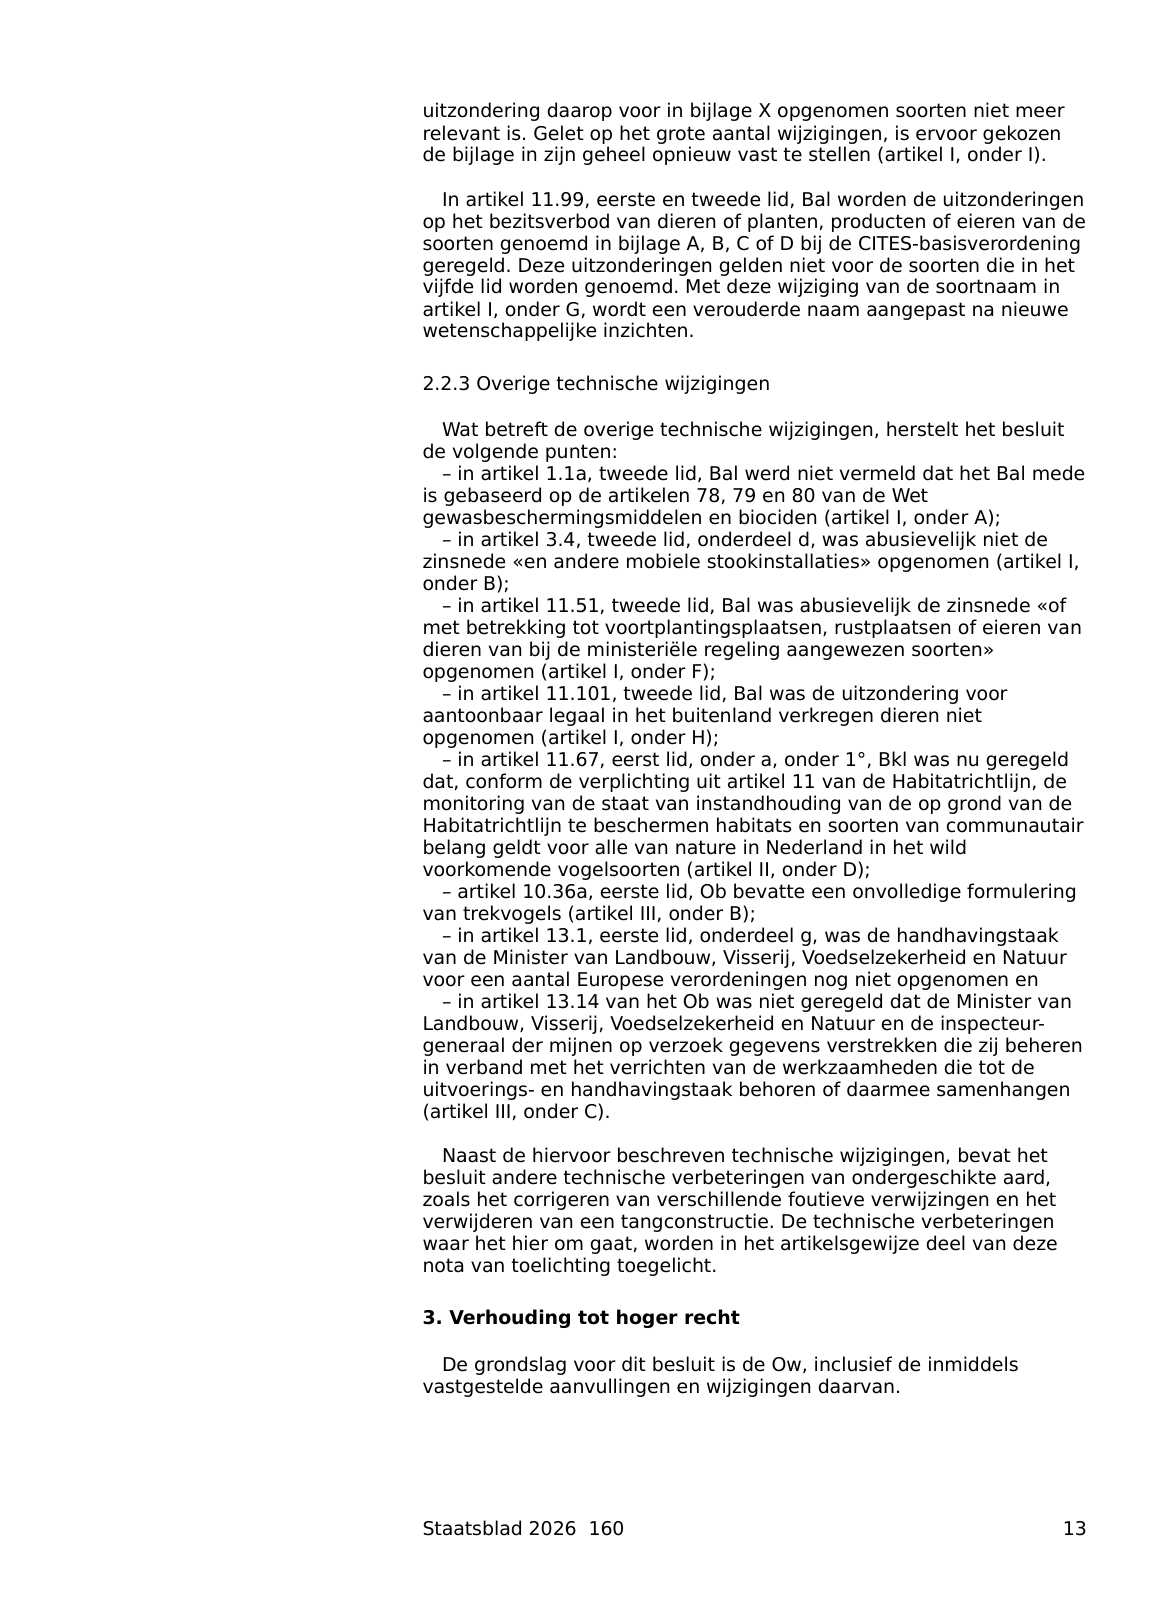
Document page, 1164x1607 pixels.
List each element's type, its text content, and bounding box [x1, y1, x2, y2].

text – in artikel 1.1a, tweede lid, Bal werd niet vermeld dat het Bal mede is gebaseerd op de artikelen 78, 79 en 80 van de Wet gewasbeschermingsmiddelen en biociden (artikel I, onder A); [422, 463, 1087, 529]
text – in artikel 13.14 van het Ob was niet geregeld dat de Minister van Landbouw, Visserij, Voedselzekerheid en Natuur en de inspecteur-generaal der mijnen op verzoek gegevens verstrekken die zij beheren in verband met het verrichten van de werkzaamheden die tot de uitvoerings- en handhavingstaak behoren of daarmee samenhangen (artikel III, onder C). [422, 991, 1087, 1123]
text – in artikel 11.101, tweede lid, Bal was de uitzondering voor aantoonbaar legaal in het buitenland verkregen dieren niet opgenomen (artikel I, onder H); [422, 683, 1087, 749]
text – artikel 10.36a, eerste lid, Ob bevatte een onvolledige formulering van trekvogels (artikel III, onder B); [422, 881, 1087, 925]
text – in artikel 13.1, eerste lid, onderdeel g, was de handhavingstaak van de Minister van Landbouw, Visserij, Voedselzekerheid en Natuur voor een aantal Europese verordeningen nog niet opgenomen en [422, 925, 1087, 991]
text Naast de hiervoor beschreven technische wijzigingen, bevat het besluit andere technische verbeteringen van ondergeschikte aard, zoals het corrigeren van verschillende foutieve verwijzingen en het verwijderen van een tangconstructie. De technische verbeteringen waar het hier om gaat, worden in het artikelsgewijze deel van deze nota van toelichting toegelicht. [422, 1145, 1087, 1277]
text Wat betreft de overige technische wijzigingen, herstelt het besluit de volgende punten: [422, 419, 1087, 463]
text – in artikel 11.67, eerst lid, onder a, onder 1°, Bkl was nu geregeld dat, conform de verplichting uit artikel 11 van de Habitatrichtlijn, de monitoring van de staat van instandhouding van de op grond van de Habitatrichtlijn te beschermen habitats en soorten van communautair belang geldt voor alle van nature in Nederland in het wild voorkomende vogelsoorten (artikel II, onder D); [422, 749, 1087, 881]
text – in artikel 11.51, tweede lid, Bal was abusievelijk de zinsnede «of met betrekking tot voortplantingsplaatsen, rustplaatsen of eieren van dieren van bij de ministeriële regeling aangewezen soorten» opgenomen (artikel I, onder F); [422, 595, 1087, 683]
text In artikel 11.99, eerste en tweede lid, Bal worden de uitzonderingen op het bezitsverbod van dieren of planten, producten of eieren van de soorten genoemd in bijlage A, B, C of D bij de CITES-basisverordening geregeld. Deze uitzonderingen gelden niet voor de soorten die in het vijfde lid worden genoemd. Met deze wijziging van de soortnaam in artikel I, onder G, wordt een verouderde naam aangepast na nieuwe wetenschappelijke inzichten. [422, 188, 1087, 342]
text De grondslag voor dit besluit is de Ow, inclusief de inmiddels vastgestelde aanvullingen en wijzigingen daarvan. [422, 1354, 1087, 1398]
text uitzondering daarop voor in bijlage X opgenomen soorten niet meer relevant is. Gelet op het grote aantal wijzigingen, is ervoor gekozen de bijlage in zijn geheel opnieuw vast te stellen (artikel I, onder I). [422, 100, 1087, 166]
subtitle 3. Verhouding tot hoger recht [422, 1307, 1087, 1329]
text – in artikel 3.4, tweede lid, onderdeel d, was abusievelijk niet de zinsnede «en andere mobiele stookinstallaties» opgenomen (artikel I, onder B); [422, 529, 1087, 595]
subtitle 2.2.3 Overige technische wijzigingen [422, 372, 1087, 394]
